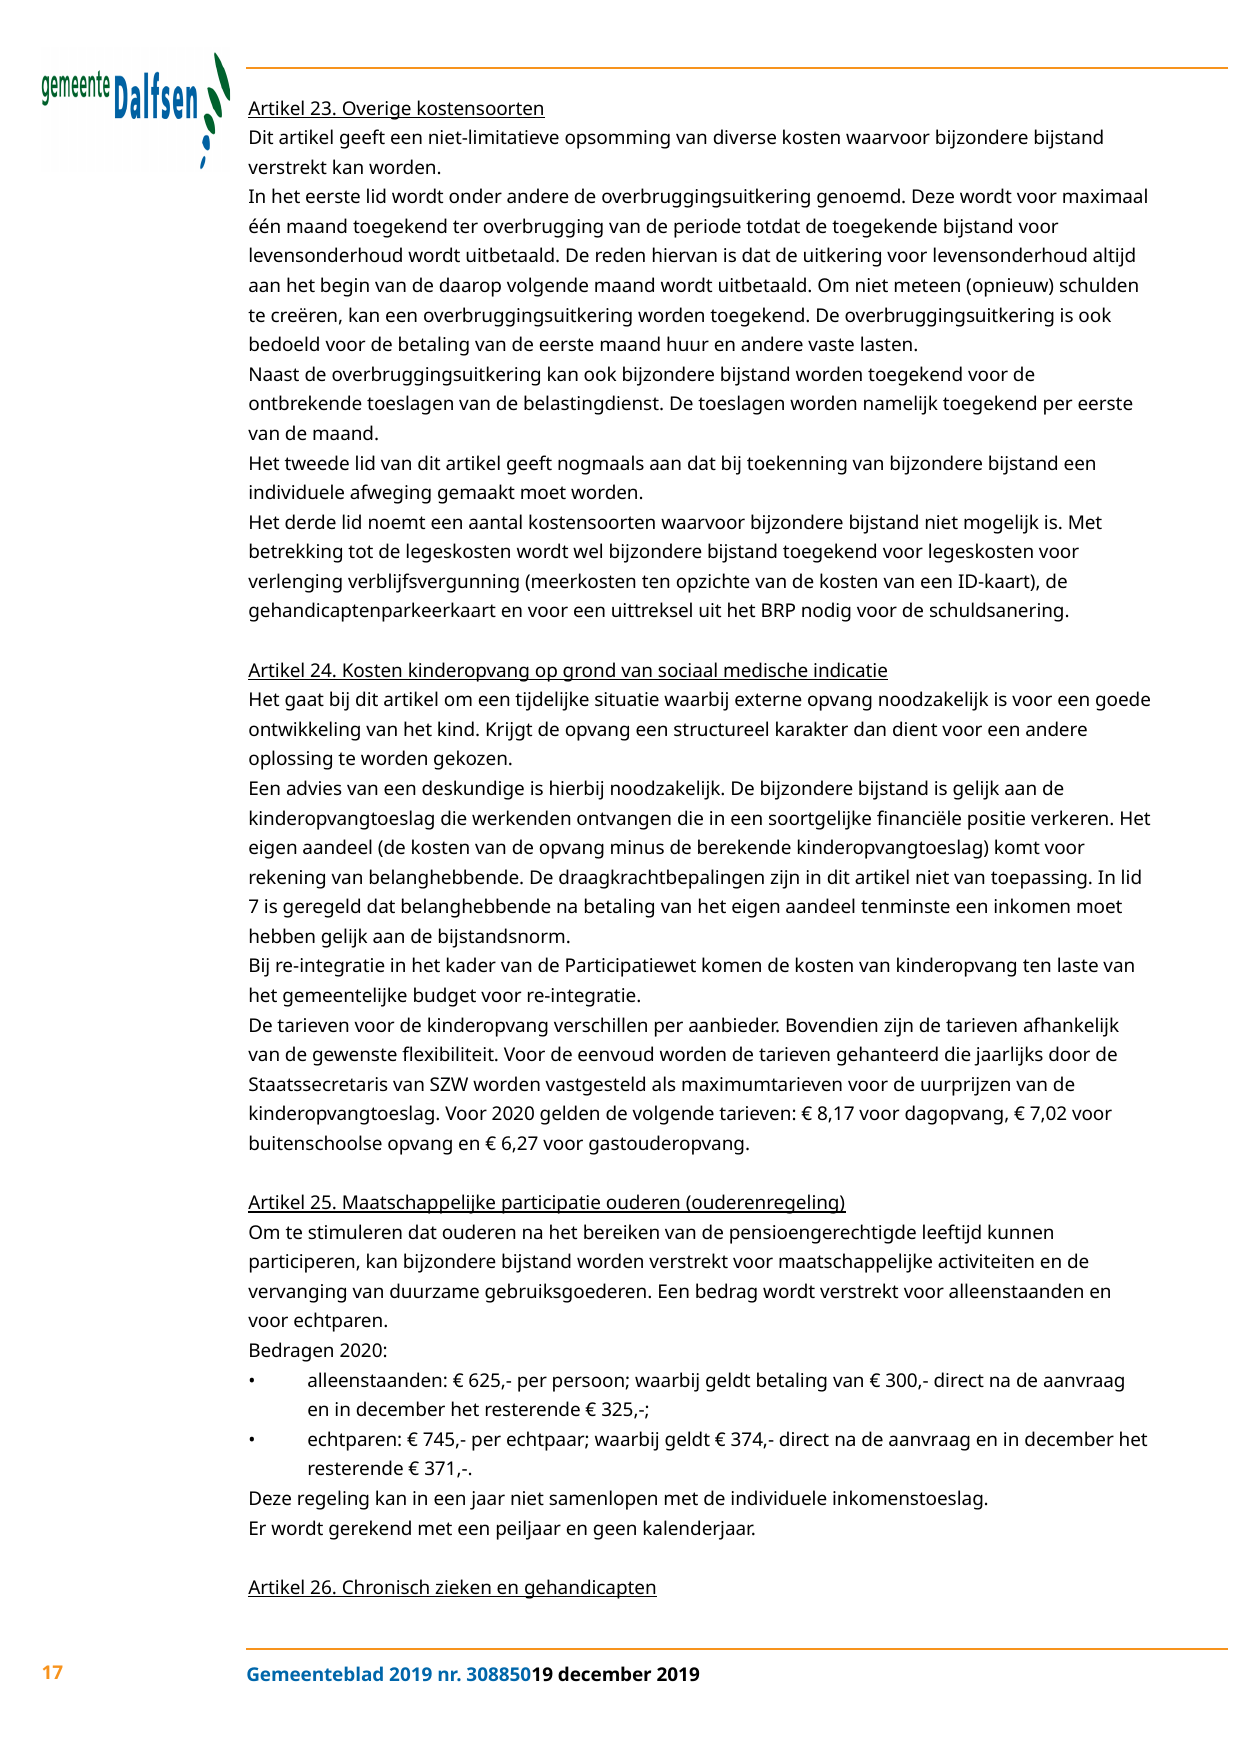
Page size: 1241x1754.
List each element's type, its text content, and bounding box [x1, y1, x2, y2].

text Artikel 26. Chronisch zieken en gehandicapten [248, 1574, 1152, 1600]
text Naast de overbruggingsuitkering kan ook bijzondere bijstand worden toegekend voor de ontbrekende toeslagen van de belastingdienst. De toeslagen worden namelijk toegekend per eerste van de maand. [248, 361, 1152, 446]
text Deze regeling kan in een jaar niet samenlopen met de individuele inkomenstoeslag. [248, 1485, 1152, 1511]
text De tarieven voor de kinderopvang verschillen per aanbieder. Bovendien zijn de tarieven afhankelijk van de gewenste flexibiliteit. Voor de eenvoud worden de tarieven gehanteerd die jaarlijks door de Staatssecretaris van SZW worden vastgesteld als maximumtarieven voor de uurprijzen van de kinderopvangtoeslag. Voor 2020 gelden de volgende tarieven: € 8,17 voor dagopvang, € 7,02 voor buitenschoolse opvang en € 6,27 voor gastouderopvang. [248, 1012, 1152, 1156]
text Een advies van een deskundige is hierbij noodzakelijk. De bijzondere bijstand is gelijk aan de kinderopvangtoeslag die werkenden ontvangen die in een soortgelijke financiële positie verkeren. Het eigen aandeel (de kosten van de opvang minus de berekende kinderopvangtoeslag) komt voor rekening van belanghebbende. De draagkrachtbepalingen zijn in dit artikel niet van toepassing. In lid 7 is geregeld dat belanghebbende na betaling van het eigen aandeel tenminste een inkomen moet hebben gelijk aan de bijstandsnorm. [248, 775, 1152, 949]
text In het eerste lid wordt onder andere de overbruggingsuitkering genoemd. Deze wordt voor maximaal [248, 183, 1152, 209]
text Bij re-integratie in het kader van de Participatiewet komen de kosten van kinderopvang ten laste van het gemeentelijke budget voor re-integratie. [248, 953, 1152, 1008]
text Artikel 23. Overige kostensoorten [248, 95, 1152, 121]
text Het derde lid noemt een aantal kostensoorten waarvoor bijzondere bijstand niet mogelijk is. Met betrekking tot de legeskosten wordt wel bijzondere bijstand toegekend voor legeskosten voor verlenging verblijfsvergunning (meerkosten ten opzichte van de kosten van een ID-kaart), de gehandicaptenparkeerkaart en voor een uittreksel uit het BRP nodig voor de schuldsanering. [248, 509, 1152, 623]
text één maand toegekend ter overbrugging van de periode totdat de toegekende bijstand voor levensonderhoud wordt uitbetaald. De reden hiervan is dat de uitkering voor levensonderhoud altijd aan het begin van de daarop volgende maand wordt uitbetaald. Om niet meteen (opnieuw) schulden te creëren, kan een overbruggingsuitkering worden toegekend. De overbruggingsuitkering is ook bedoeld voor de betaling van de eerste maand huur en andere vaste lasten. [248, 213, 1152, 357]
text Artikel 25. Maatschappelijke participatie ouderen (ouderenregeling) [248, 1189, 1152, 1215]
list alleenstaanden: € 625,- per persoon; waarbij geldt betaling van € 300,- direct na de aanvraag en in december het resterende € 325,-; [248, 1367, 1152, 1422]
list echtparen: € 745,- per echtpaar; waarbij geldt € 374,- direct na de aanvraag en in december het resterende € 371,-. [248, 1426, 1152, 1481]
picture [41, 47, 231, 172]
text Er wordt gerekend met een peiljaar en geen kalenderjaar. [248, 1515, 1152, 1541]
text Het tweede lid van dit artikel geeft nogmaals aan dat bij toekenning van bijzondere bijstand een individuele afweging gemaakt moet worden. [248, 450, 1152, 505]
text Het gaat bij dit artikel om een tijdelijke situatie waarbij externe opvang noodzakelijk is voor een goede ontwikkeling van het kind. Krijgt de opvang een structureel karakter dan dient voor een andere oplossing te worden gekozen. [248, 686, 1152, 771]
text Dit artikel geeft een niet-limitatieve opsomming van diverse kosten waarvoor bijzondere bijstand verstrekt kan worden. [248, 124, 1152, 180]
text Om te stimuleren dat ouderen na het bereiken van de pensioengerechtigde leeftijd kunnen participeren, kan bijzondere bijstand worden verstrekt voor maatschappelijke activiteiten en de vervanging van duurzame gebruiksgoederen. Een bedrag wordt verstrekt voor alleenstaanden en voor echtparen. [248, 1219, 1152, 1333]
text Artikel 24. Kosten kinderopvang op grond van sociaal medische indicatie [248, 657, 1152, 683]
text Bedragen 2020: [248, 1337, 1152, 1363]
